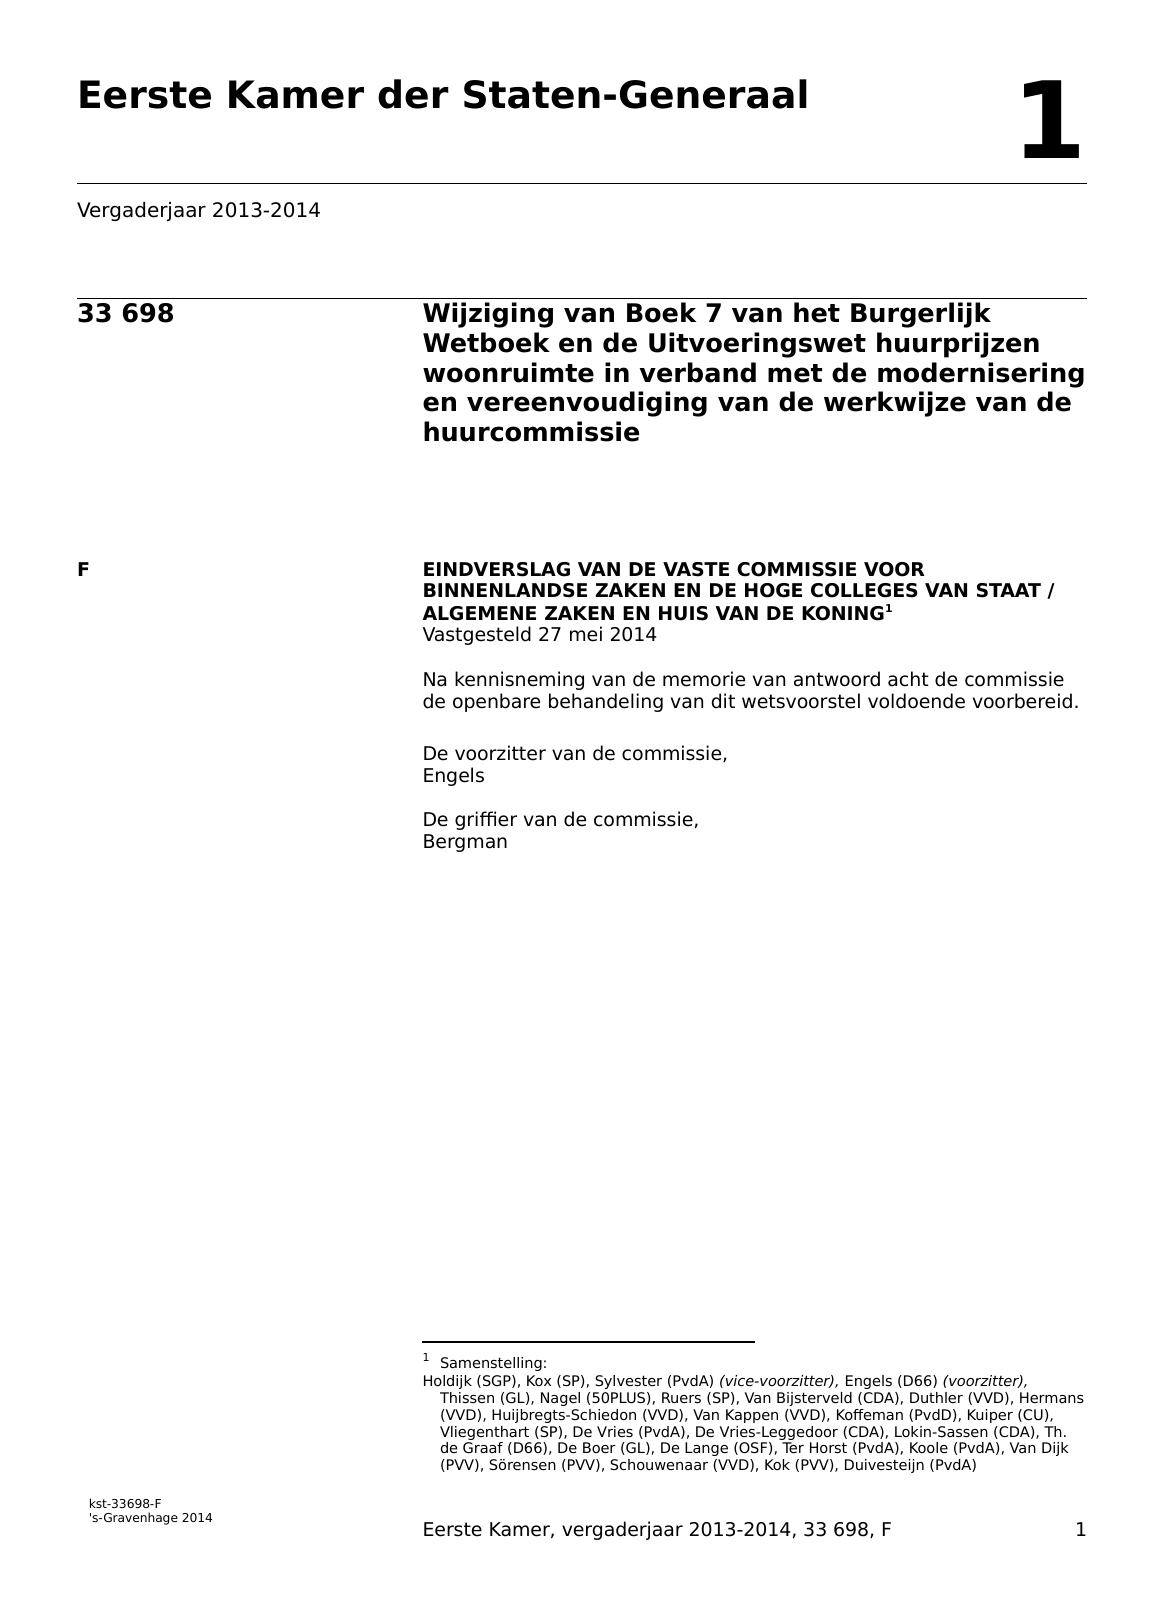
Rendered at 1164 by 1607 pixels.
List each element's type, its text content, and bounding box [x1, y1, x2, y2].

text Vastgesteld 27 mei 2014 [422, 624, 1087, 646]
text 's-Gravenhage 2014 [88, 1511, 323, 1525]
text De voorzitter van de commissie, Engels [422, 742, 1087, 786]
subtitle 33 698 Wijziging van Boek 7 van het Burgerlijk Wetboek en de Uitvoeringswet huurprijzen woonruimte in verband met de modernisering en vereenvoudiging van de werkwijze van de huurcommissie [77, 299, 1087, 447]
text De griffier van de commissie, Bergman [422, 809, 1087, 853]
text Holdijk (SGP), Kox (SP), Sylvester (PvdA) (vice-voorzitter), Engels (D66) (voorzitter), Thissen (GL), Nagel (50PLUS), Ruers (SP), Van Bijsterveld (CDA), Duthler (VVD), Hermans (VVD), Huijbregts-Schiedon (VVD), Van Kappen (VVD), Koffeman (PvdD), Kuiper (CU), Vliegenthart (SP), De Vries (PvdA), De Vries-Leggedoor (CDA), Lokin-Sassen (CDA), Th. de Graaf (D66), De Boer (GL), De Lange (OSF), Ter Horst (PvdA), Koole (PvdA), Van Dijk (PVV), Sörensen (PVV), Schouwenaar (VVD), Kok (PVV), Duivesteijn (PvdA) [422, 1373, 1087, 1474]
table_cell Vergaderjaar 2013-2014 [77, 184, 1087, 298]
text Samenstelling: [422, 1351, 1087, 1373]
table_header 1 [886, 59, 1087, 183]
text Na kennisneming van de memorie van antwoord acht de commissie de openbare behandeling van dit wetsvoorstel voldoende voorbereid. [422, 668, 1087, 712]
table_header Eerste Kamer der Staten-Generaal [77, 59, 886, 183]
text kst-33698-F [88, 1497, 323, 1511]
subtitle F EINDVERSLAG VAN DE VASTE COMMISSIE VOOR BINNENLANDSE ZAKEN EN DE HOGE COLLEGES VAN STAAT / ALGEMENE ZAKEN EN HUIS VAN DE KONING [77, 558, 1087, 624]
